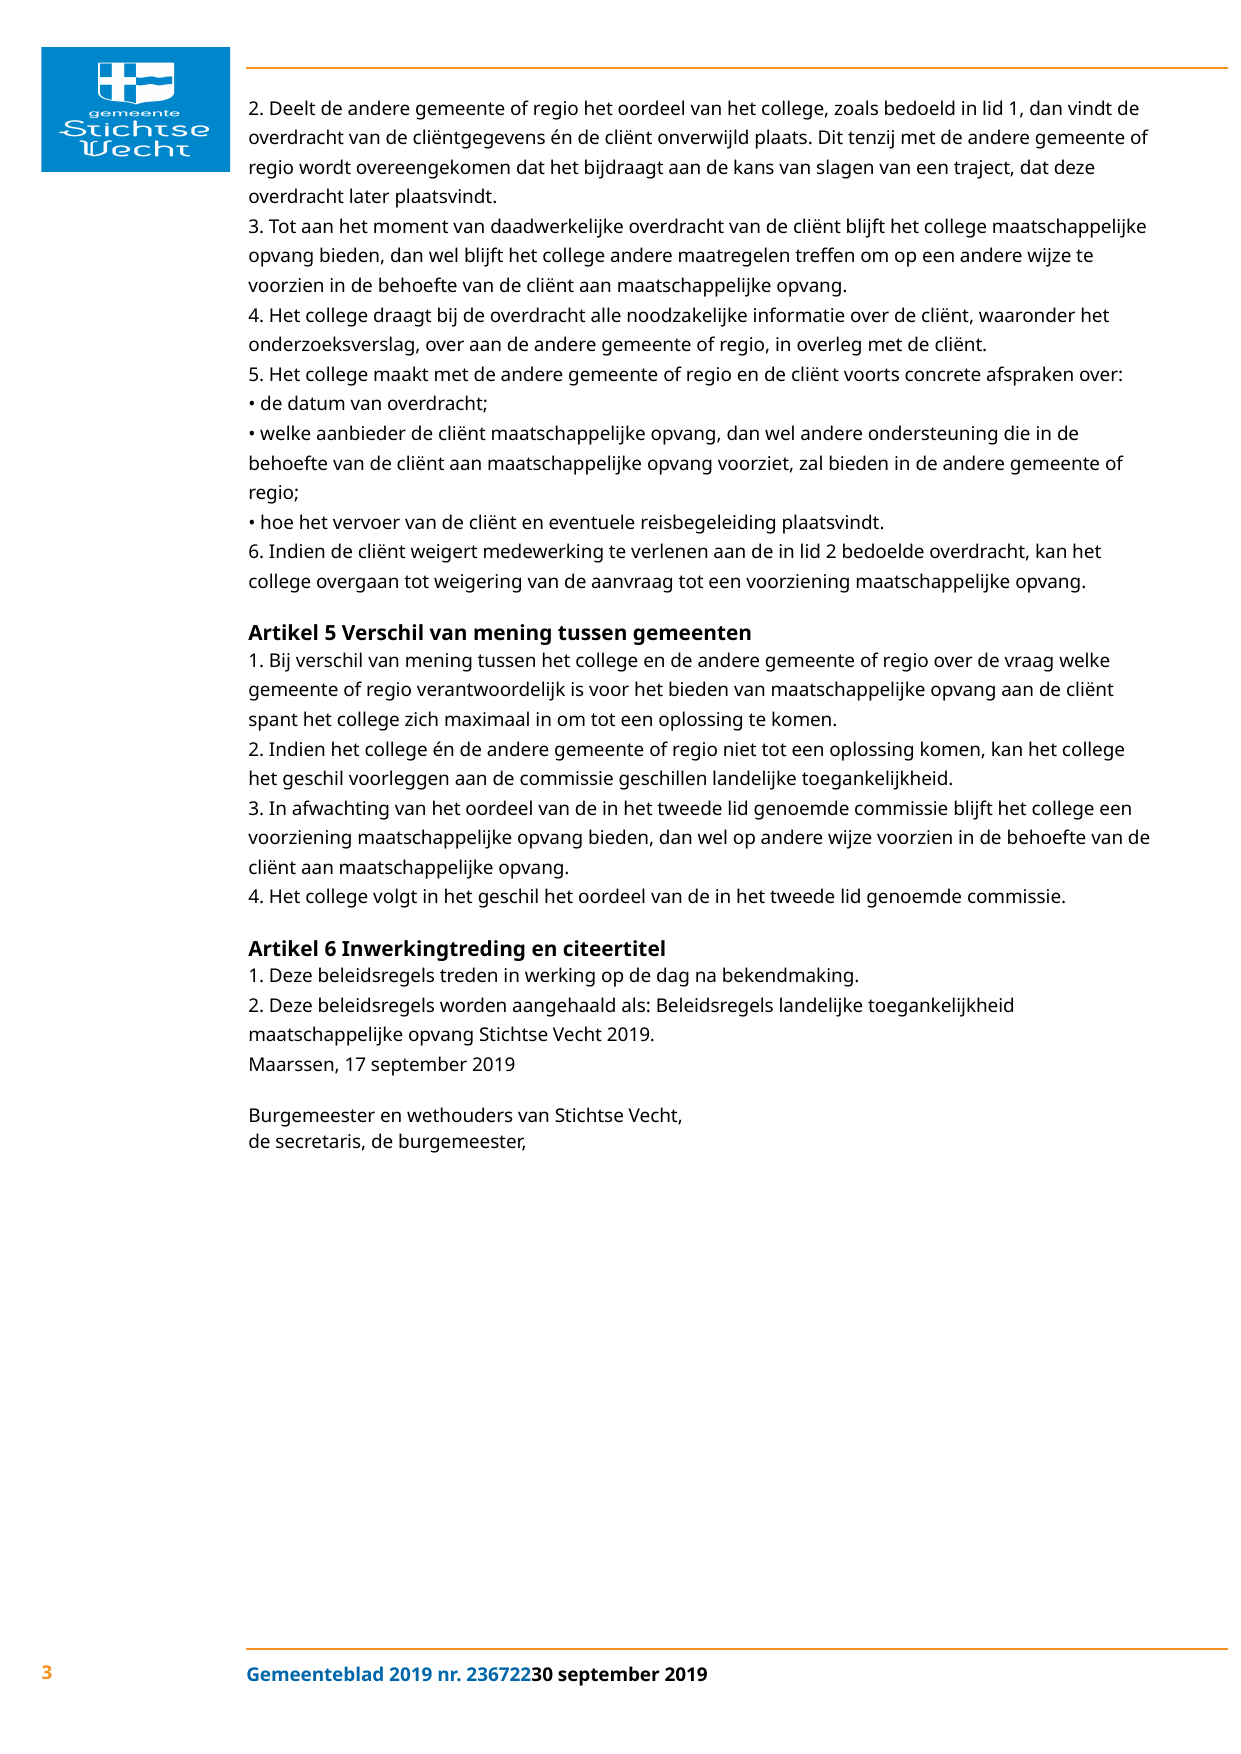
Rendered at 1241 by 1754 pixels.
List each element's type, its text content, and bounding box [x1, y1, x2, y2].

text 4. Het college volgt in het geschil het oordeel van de in het tweede lid genoemde commissie. [248, 884, 1152, 909]
text 5. Het college maakt met de andere gemeente of regio en de cliënt voorts concrete afspraken over: [248, 361, 1152, 387]
text 6. Indien de cliënt weigert medewerking te verlenen aan de in lid 2 bedoelde overdracht, kan het college overgaan tot weigering van de aanvraag tot een voorziening maatschappelijke opvang. [248, 538, 1152, 594]
picture [99, 63, 135, 101]
text 4. Het college draagt bij de overdracht alle noodzakelijke informatie over de cliënt, waaronder het onderzoeksverslag, over aan de andere gemeente of regio, in overleg met de cliënt. [248, 302, 1152, 357]
text 3. Tot aan het moment van daadwerkelijke overdracht van de cliënt blijft het college maatschappelijke opvang bieden, dan wel blijft het college andere maatregelen treffen om op een andere wijze te voorzien in de behoefte van de cliënt aan maatschappelijke opvang. [248, 213, 1152, 298]
picture [137, 63, 174, 103]
text Maarssen, 17 september 2019 [248, 1051, 1152, 1077]
text 2. Indien het college én de andere gemeente of regio niet tot een oplossing komen, kan het college het geschil voorleggen aan de commissie geschillen landelijke toegankelijkheid. [248, 736, 1152, 791]
text • welke aanbieder de cliënt maatschappelijke opvang, dan wel andere ondersteuning die in de behoefte van de cliënt aan maatschappelijke opvang voorziet, zal bieden in de andere gemeente of regio; [248, 420, 1152, 505]
text voorziening maatschappelijke opvang bieden, dan wel op andere wijze voorzien in de behoefte van de cliënt aan maatschappelijke opvang. [248, 824, 1152, 880]
text de secretaris, de burgemeester, [248, 1128, 1152, 1154]
text 1. Bij verschil van mening tussen het college en de andere gemeente of regio over de vraag welke gemeente of regio verantwoordelijk is voor het bieden van maatschappelijke opvang aan de cliënt spant het college zich maximaal in om tot een oplossing te komen. [248, 647, 1152, 732]
text Artikel 6 Inwerkingtreding en citeertitel [248, 934, 1152, 962]
text Artikel 5 Verschil van mening tussen gemeenten [248, 618, 1152, 647]
text 3. In afwachting van het oordeel van de in het tweede lid genoemde commissie blijft het college een [248, 795, 1152, 821]
text • de datum van overdracht; [248, 391, 1152, 416]
text Burgemeester en wethouders van Stichtse Vecht, [248, 1103, 1152, 1128]
text 2. Deelt de andere gemeente of regio het oordeel van het college, zoals bedoeld in lid 1, dan vindt de overdracht van de cliëntgegevens én de cliënt onverwijld plaats. Dit tenzij met de andere gemeente of regio wordt overeengekomen dat het bijdraagt aan de kans van slagen van een traject, dat deze overdracht later plaatsvindt. [248, 95, 1152, 209]
text 1. Deze beleidsregels treden in werking op de dag na bekendmaking. [248, 962, 1152, 988]
text 2. Deze beleidsregels worden aangehaald als: Beleidsregels landelijke toegankelijkheid maatschappelijke opvang Stichtse Vecht 2019. [248, 992, 1152, 1047]
text • hoe het vervoer van de cliënt en eventuele reisbegeleiding plaatsvindt. [248, 509, 1152, 535]
